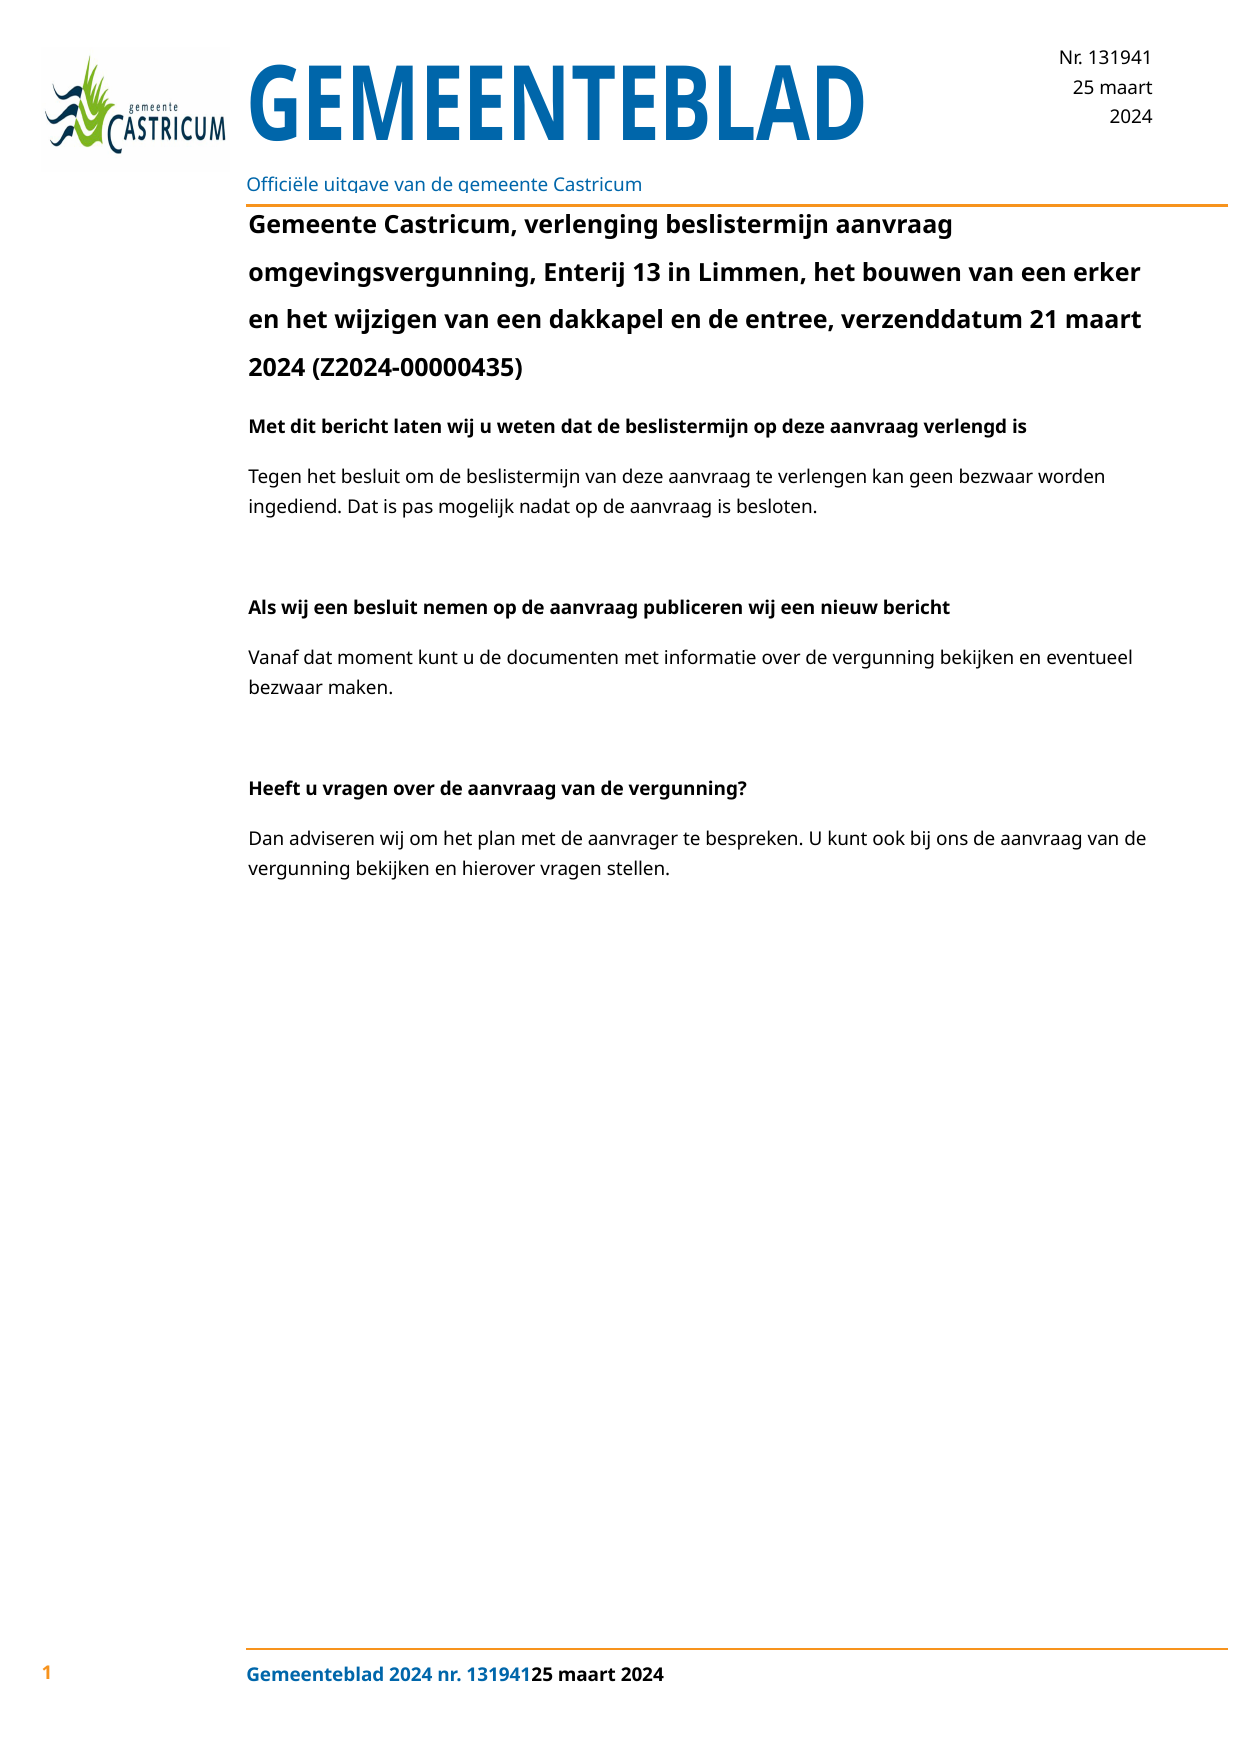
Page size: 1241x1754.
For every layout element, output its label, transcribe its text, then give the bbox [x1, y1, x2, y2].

text Vanaf dat moment kunt u de documenten met informatie over de vergunning bekijken en eventueel bezwaar maken. [248, 644, 1152, 700]
text Tegen het besluit om de beslistermijn van deze aanvraag te verlengen kan geen bezwaar worden ingediend. Dat is pas mogelijk nadat op de aanvraag is besloten. [248, 463, 1152, 519]
text Als wij een besluit nemen op de aanvraag publiceren wij een nieuw bericht [248, 594, 1152, 620]
picture [41, 47, 231, 172]
text Met dit bericht laten wij u weten dat de beslistermijn op deze aanvraag verlengd is [248, 413, 1152, 439]
text Gemeente Castricum, verlenging beslistermijn aanvraag omgevingsvergunning, Enterij 13 in Limmen, het bouwen van een erker en het wijzigen van een dakkapel en de entree, verzenddatum 21 maart 2024 (Z2024-00000435) [248, 207, 1152, 384]
text Heeft u vragen over de aanvraag van de vergunning? [248, 775, 1152, 801]
text Dan adviseren wij om het plan met de aanvrager te bespreken. U kunt ook bij ons de aanvraag van de vergunning bekijken en hierover vragen stellen. [248, 825, 1152, 881]
